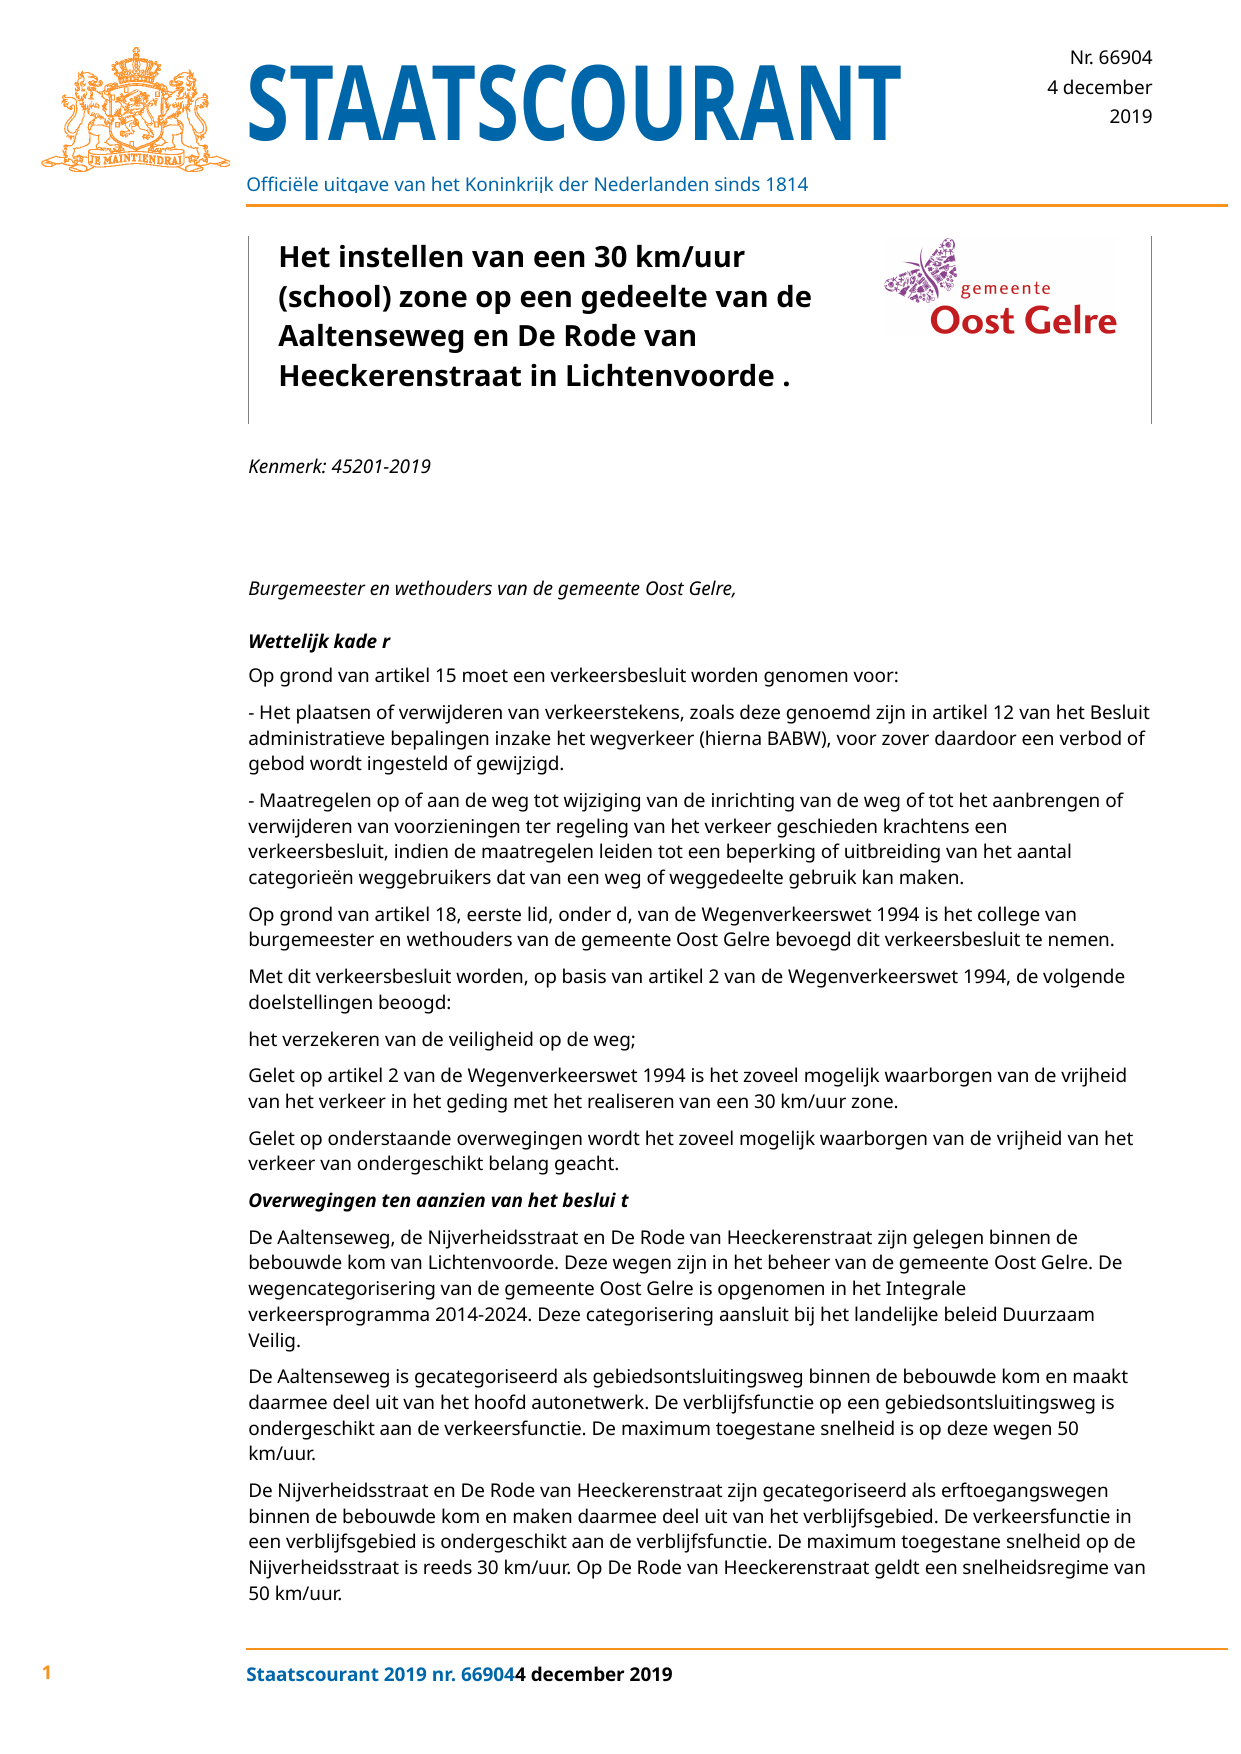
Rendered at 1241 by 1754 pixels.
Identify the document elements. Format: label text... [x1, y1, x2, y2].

table_header Het instellen van een 30 km/uur (school) zone op een gedeelte van de Aaltenseweg en De Rode van Heeckerenstraat in Lichtenvoorde . [249, 236, 850, 424]
table_header [850, 236, 1151, 424]
text Wettelijk kade r [248, 628, 1152, 654]
text het verzekeren van de veiligheid op de weg; [248, 1026, 1152, 1051]
text De Aaltenseweg is gecategoriseerd als gebiedsontsluitingsweg binnen de bebouwde kom en maakt daarmee deel uit van het hoofd autonetwerk. De verblijfsfunctie op een gebiedsontsluitingsweg is ondergeschikt aan de verkeersfunctie. De maximum toegestane snelheid is op deze wegen 50 km/uur. [248, 1363, 1152, 1466]
text Met dit verkeersbesluit worden, op basis van artikel 2 van de Wegenverkeerswet 1994, de volgende doelstellingen beoogd: [248, 963, 1152, 1015]
text Op grond van artikel 18, eerste lid, onder d, van de Wegenverkeerswet 1994 is het college van burgemeester en wethouders van de gemeente Oost Gelre bevoegd dit verkeersbesluit te nemen. [248, 901, 1152, 952]
text Kenmerk: 45201-2019 [248, 454, 1152, 479]
text De Aaltenseweg, de Nijverheidsstraat en De Rode van Heeckerenstraat zijn gelegen binnen de bebouwde kom van Lichtenvoorde. Deze wegen zijn in het beheer van de gemeente Oost Gelre. De wegencategorisering van de gemeente Oost Gelre is opgenomen in het Integrale verkeersprogramma 2014-2024. Deze categorisering aansluit bij het landelijke beleid Duurzaam Veilig. [248, 1224, 1152, 1352]
picture [882, 236, 1119, 336]
text Gelet op artikel 2 van de Wegenverkeerswet 1994 is het zoveel mogelijk waarborgen van de vrijheid van het verkeer in het geding met het realiseren van een 30 km/uur zone. [248, 1062, 1152, 1114]
text De Nijverheidsstraat en De Rode van Heeckerenstraat zijn gecategoriseerd als erftoegangswegen binnen de bebouwde kom en maken daarmee deel uit van het verblijfsgebied. De verkeersfunctie in een verblijfsgebied is ondergeschikt aan de verblijfsfunctie. De maximum toegestane snelheid op de Nijverheidsstraat is reeds 30 km/uur. Op De Rode van Heeckerenstraat geldt een snelheidsregime van 50 km/uur. [248, 1477, 1152, 1606]
text - Maatregelen op of aan de weg tot wijziging van de inrichting van de weg of tot het aanbrengen of verwijderen van voorzieningen ter regeling van het verkeer geschieden krachtens een verkeersbesluit, indien de maatregelen leiden tot een beperking of uitbreiding van het aantal categorieën weggebruikers dat van een weg of weggedeelte gebruik kan maken. [248, 787, 1152, 890]
text Overwegingen ten aanzien van het beslui t [248, 1187, 1152, 1213]
text Gelet op onderstaande overwegingen wordt het zoveel mogelijk waarborgen van de vrijheid van het verkeer van ondergeschikt belang geacht. [248, 1125, 1152, 1176]
picture [41, 47, 231, 172]
text - Het plaatsen of verwijderen van verkeerstekens, zoals deze genoemd zijn in artikel 12 van het Besluit administratieve bepalingen inzake het wegverkeer (hierna BABW), voor zover daardoor een verbod of gebod wordt ingesteld of gewijzigd. [248, 699, 1152, 776]
text Op grond van artikel 15 moet een verkeersbesluit worden genomen voor: [248, 662, 1152, 688]
text Burgemeester en wethouders van de gemeente Oost Gelre, [248, 575, 1152, 601]
